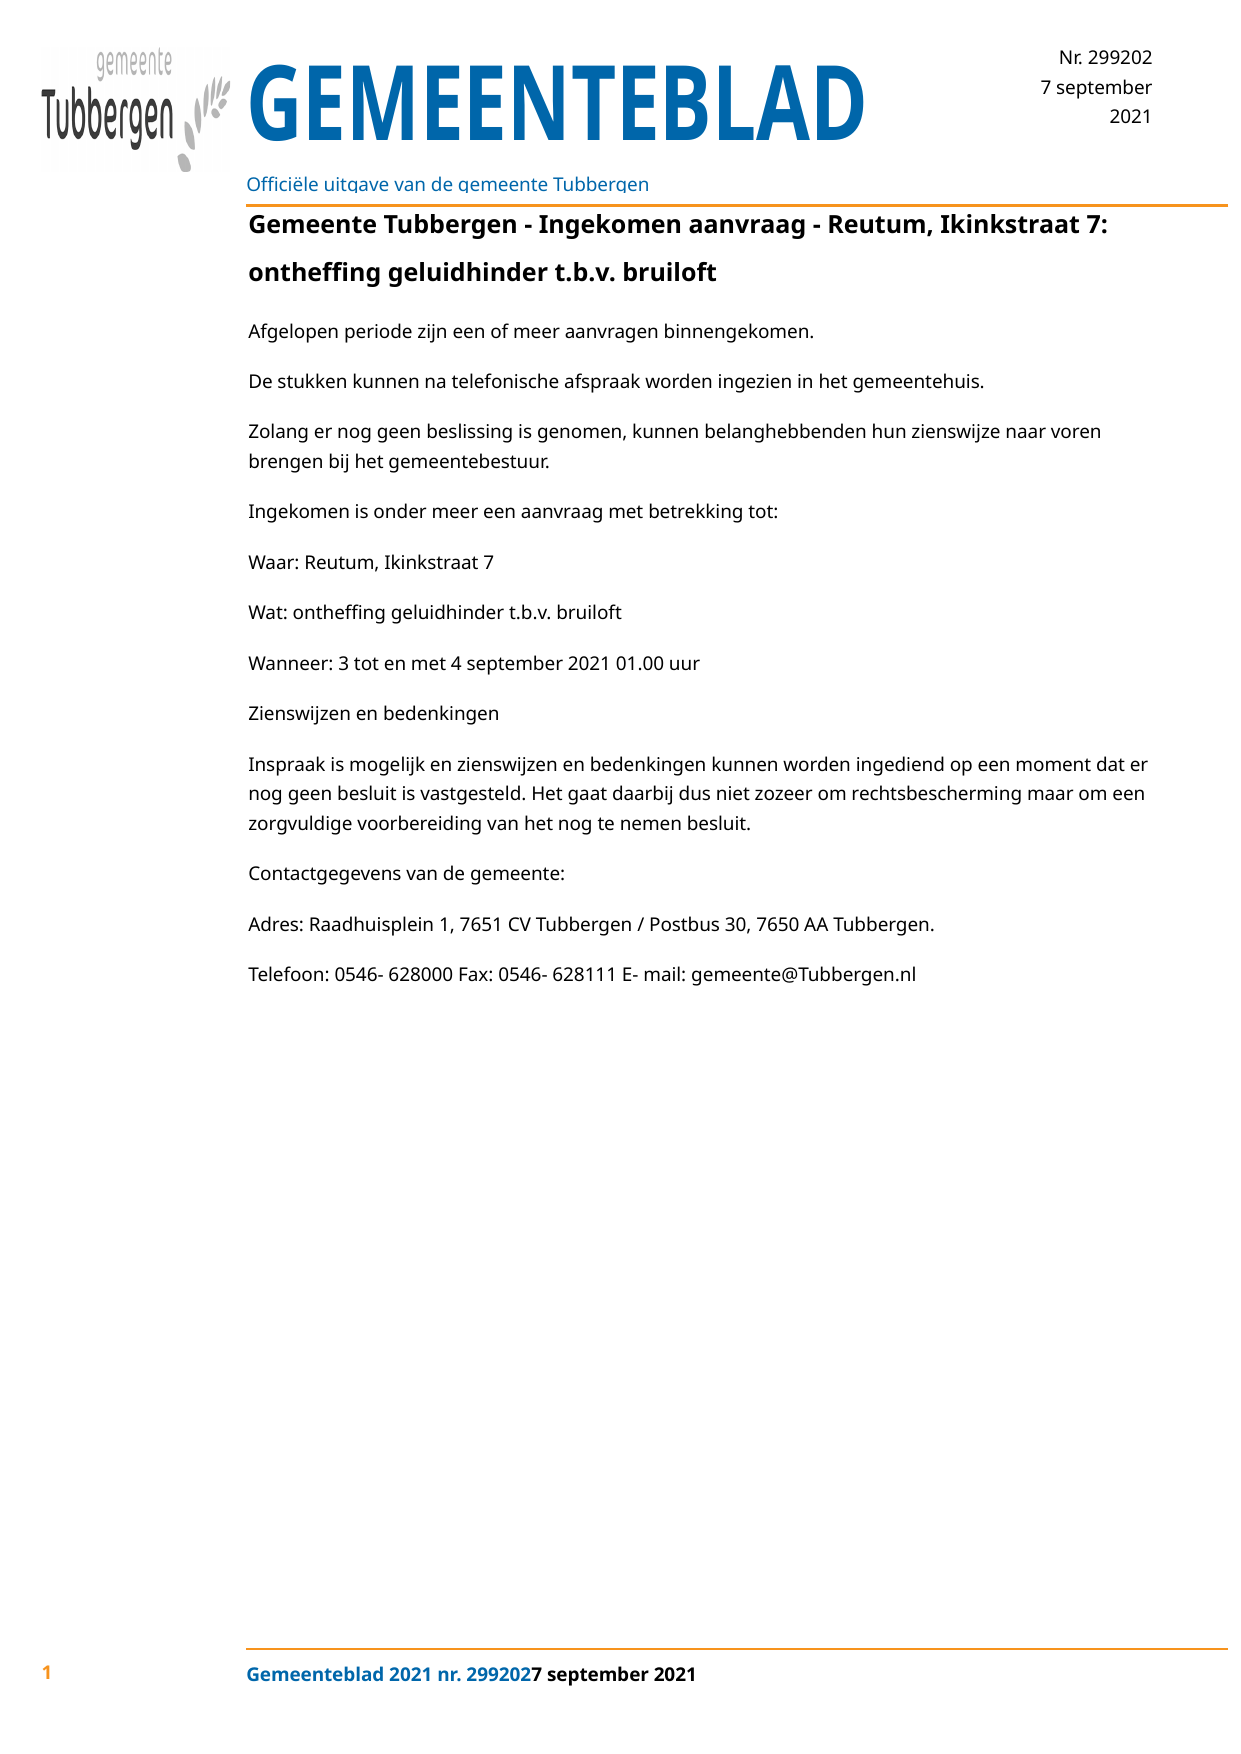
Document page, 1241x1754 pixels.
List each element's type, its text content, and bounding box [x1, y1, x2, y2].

text Wanneer: 3 tot en met 4 september 2021 01.00 uur [248, 650, 1152, 676]
picture [41, 47, 231, 172]
text Telefoon: 0546- 628000 Fax: 0546- 628111 E- mail: gemeente@Tubbergen.nl [248, 961, 1152, 987]
text De stukken kunnen na telefonische afspraak worden ingezien in het gemeentehuis. [248, 368, 1152, 394]
text Zienswijzen en bedenkingen [248, 700, 1152, 726]
text Ingekomen is onder meer een aanvraag met betrekking tot: [248, 499, 1152, 524]
text Gemeente Tubbergen - Ingekomen aanvraag - Reutum, Ikinkstraat 7: ontheffing geluidhinder t.b.v. bruiloft [248, 207, 1152, 288]
text Adres: Raadhuisplein 1, 7651 CV Tubbergen / Postbus 30, 7650 AA Tubbergen. [248, 911, 1152, 937]
text Afgelopen periode zijn een of meer aanvragen binnengekomen. [248, 318, 1152, 344]
text Waar: Reutum, Ikinkstraat 7 [248, 549, 1152, 575]
text Contactgegevens van de gemeente: [248, 860, 1152, 886]
text Inspraak is mogelijk en zienswijzen en bedenkingen kunnen worden ingediend op een moment dat er nog geen besluit is vastgesteld. Het gaat daarbij dus niet zozeer om rechtsbescherming maar om een zorgvuldige voorbereiding van het nog te nemen besluit. [248, 751, 1152, 836]
text Zolang er nog geen beslissing is genomen, kunnen belanghebbenden hun zienswijze naar voren brengen bij het gemeentebestuur. [248, 419, 1152, 474]
text Wat: ontheffing geluidhinder t.b.v. bruiloft [248, 599, 1152, 625]
